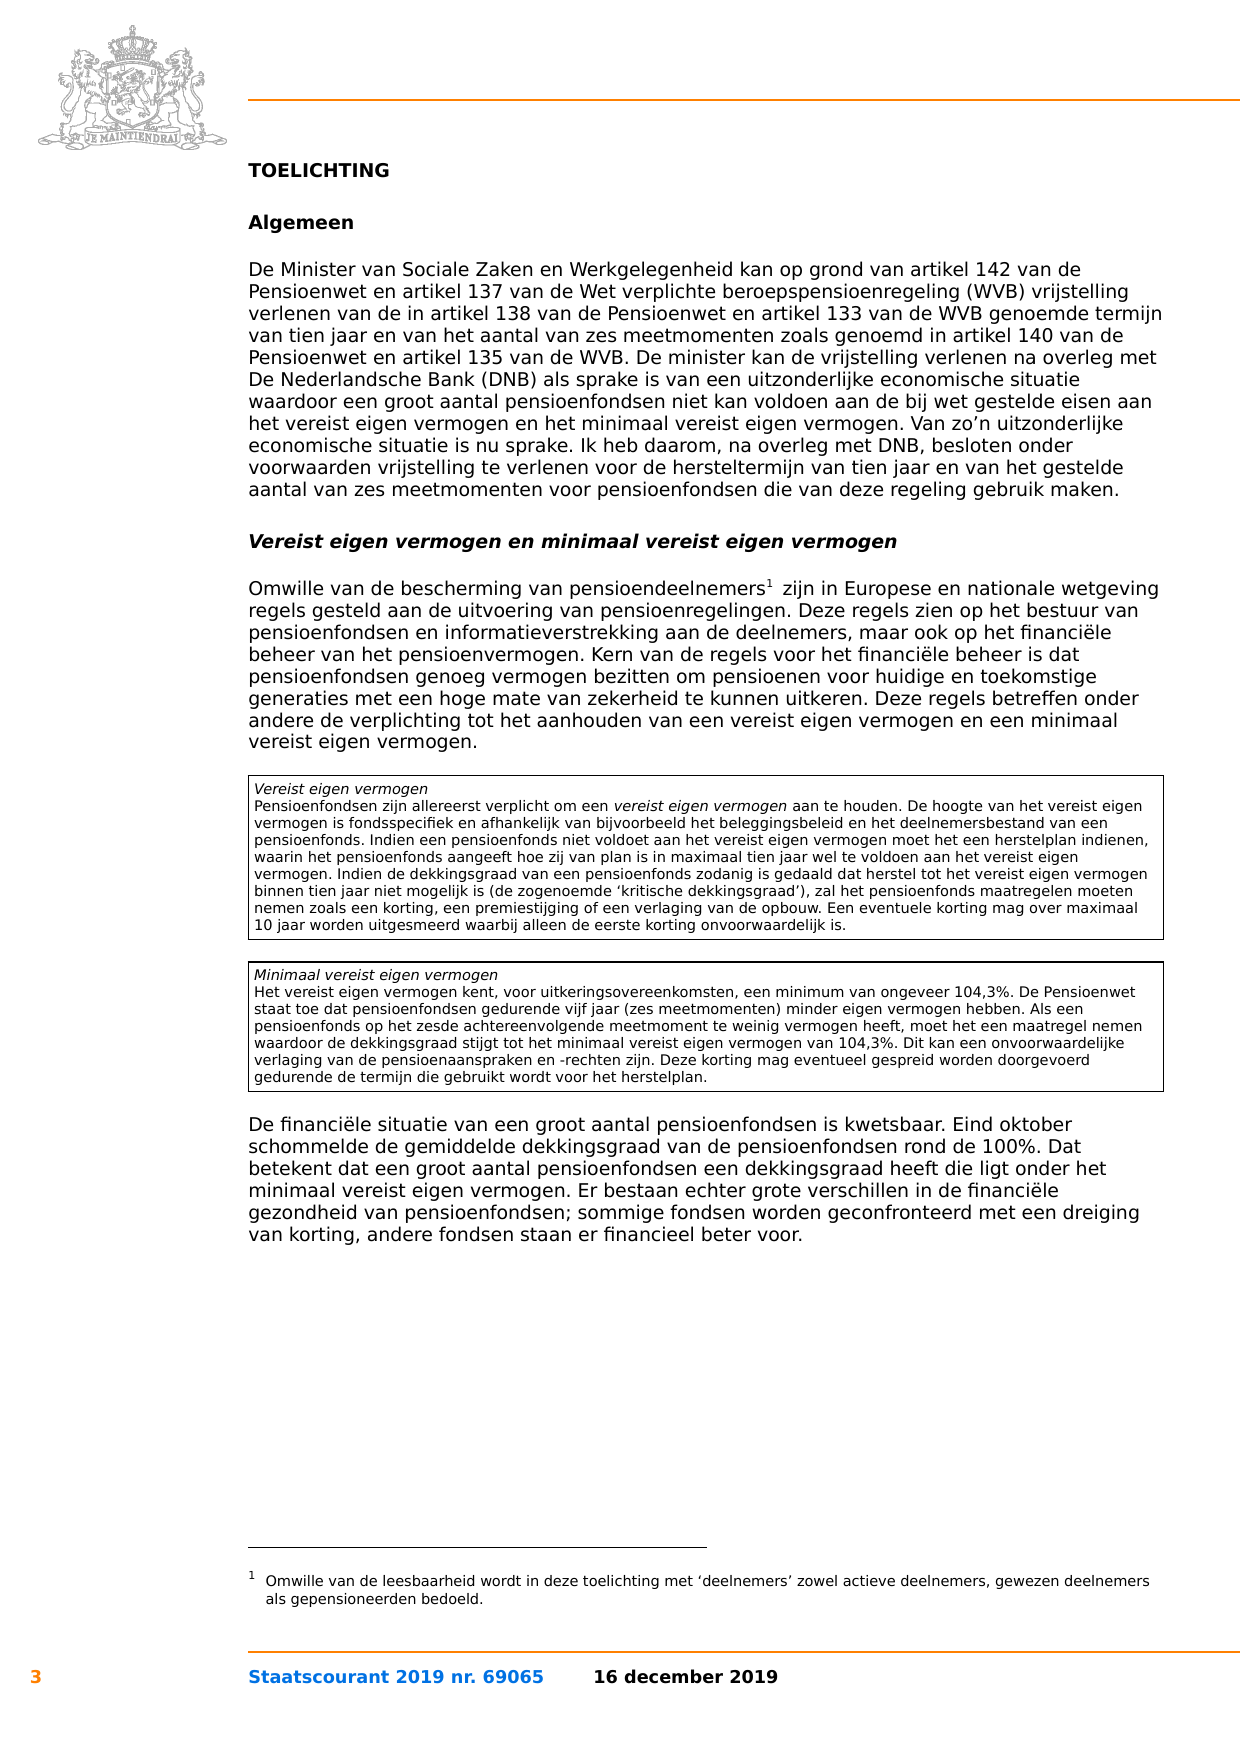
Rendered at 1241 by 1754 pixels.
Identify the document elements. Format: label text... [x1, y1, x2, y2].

subtitle Vereist eigen vermogen en minimaal vereist eigen vermogen [248, 531, 1163, 553]
table_header Minimaal vereist eigen vermogen Het vereist eigen vermogen kent, voor uitkeringsovereenkomsten, een minimum van ongeveer 104,3%. De Pensioenwet staat toe dat pensioenfondsen gedurende vijf jaar (zes meetmomenten) minder eigen vermogen hebben. Als een pensioenfonds op het zesde achtereenvolgende meetmoment te weinig vermogen heeft, moet het een maatregel nemen waardoor de dekkingsgraad stijgt tot het minimaal vereist eigen vermogen van 104,3%. Dit kan een onvoorwaardelijke verlaging van de pensioenaanspraken en -rechten zijn. Deze korting mag eventueel gespreid worden doorgevoerd gedurende de termijn die gebruikt wordt voor het herstelplan. [249, 963, 1163, 1091]
table_header Vereist eigen vermogen Pensioenfondsen zijn allereerst verplicht om een vereist eigen vermogen aan te houden. De hoogte van het vereist eigen vermogen is fondsspecifiek en afhankelijk van bijvoorbeeld het beleggingsbeleid en het deelnemersbestand van een pensioenfonds. Indien een pensioenfonds niet voldoet aan het vereist eigen vermogen moet het een herstelplan indienen, waarin het pensioenfonds aangeeft hoe zij van plan is in maximaal tien jaar wel te voldoen aan het vereist eigen vermogen. Indien de dekkingsgraad van een pensioenfonds zodanig is gedaald dat herstel tot het vereist eigen vermogen binnen tien jaar niet mogelijk is (de zogenoemde ‘kritische dekkingsgraad’), zal het pensioenfonds maatregelen moeten nemen zoals een korting, een premiestijging of een verlaging van de opbouw. Een eventuele korting mag over maximaal 10 jaar worden uitgesmeerd waarbij alleen de eerste korting onvoorwaardelijk is. [249, 776, 1163, 938]
text Omwille van de bescherming van pensioendeelnemers zijn in Europese en nationale wetgeving regels gesteld aan de uitvoering van pensioenregelingen. Deze regels zien op het bestuur van pensioenfondsen en informatieverstrekking aan de deelnemers, maar ook op het financiële beheer van het pensioenvermogen. Kern van de regels voor het financiële beheer is dat pensioenfondsen genoeg vermogen bezitten om pensioenen voor huidige en toekomstige generaties met een hoge mate van zekerheid te kunnen uitkeren. Deze regels betreffen onder andere de verplichting tot het aanhouden van een vereist eigen vermogen en een minimaal vereist eigen vermogen. [248, 578, 1163, 753]
picture [38, 25, 227, 150]
text Omwille van de leesbaarheid wordt in deze toelichting met ‘deelnemers’ zowel actieve deelnemers, gewezen deelnemers als gepensioneerden bedoeld. [248, 1569, 1163, 1608]
text De Minister van Sociale Zaken en Werkgelegenheid kan op grond van artikel 142 van de Pensioenwet en artikel 137 van de Wet verplichte beroepspensioenregeling (WVB) vrijstelling verlenen van de in artikel 138 van de Pensioenwet en artikel 133 van de WVB genoemde termijn van tien jaar en van het aantal van zes meetmomenten zoals genoemd in artikel 140 van de Pensioenwet en artikel 135 van de WVB. De minister kan de vrijstelling verlenen na overleg met De Nederlandsche Bank (DNB) als sprake is van een uitzonderlijke economische situatie waardoor een groot aantal pensioenfondsen niet kan voldoen aan de bij wet gestelde eisen aan het vereist eigen vermogen en het minimaal vereist eigen vermogen. Van zo’n uitzonderlijke economische situatie is nu sprake. Ik heb daarom, na overleg met DNB, besloten onder voorwaarden vrijstelling te verlenen voor de hersteltermijn van tien jaar en van het gestelde aantal van zes meetmomenten voor pensioenfondsen die van deze regeling gebruik maken. [248, 259, 1163, 501]
subtitle Algemeen [248, 212, 1163, 234]
subtitle TOELICHTING [248, 160, 1163, 182]
text De financiële situatie van een groot aantal pensioenfondsen is kwetsbaar. Eind oktober schommelde de gemiddelde dekkingsgraad van de pensioenfondsen rond de 100%. Dat betekent dat een groot aantal pensioenfondsen een dekkingsgraad heeft die ligt onder het minimaal vereist eigen vermogen. Er bestaan echter grote verschillen in de financiële gezondheid van pensioenfondsen; sommige fondsen worden geconfronteerd met een dreiging van korting, andere fondsen staan er financieel beter voor. [248, 1114, 1163, 1246]
